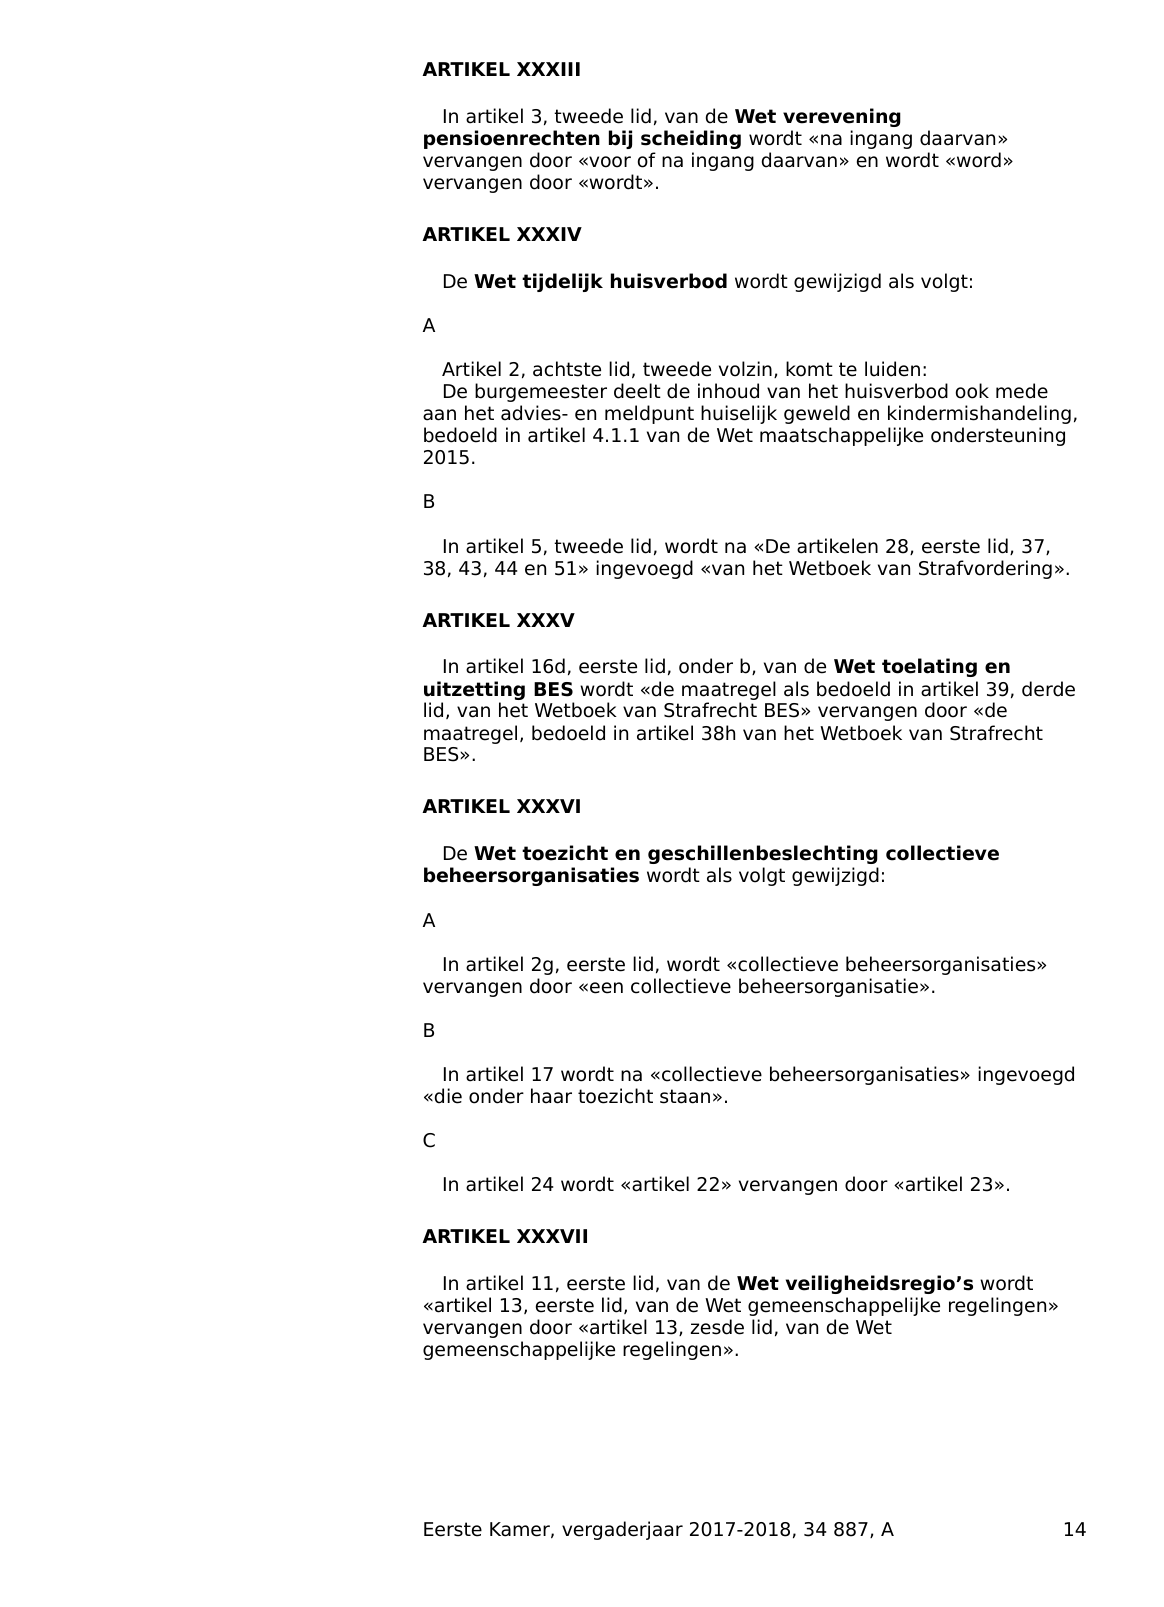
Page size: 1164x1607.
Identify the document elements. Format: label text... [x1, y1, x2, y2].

subtitle ARTIKEL XXXIV [422, 224, 1087, 246]
text In artikel 5, tweede lid, wordt na «De artikelen 28, eerste lid, 37, 38, 43, 44 en 51» ingevoegd «van het Wetboek van Strafvordering». [422, 536, 1087, 579]
text In artikel 16d, eerste lid, onder b, van de Wet toelating en uitzetting BES wordt «de maatregel als bedoeld in artikel 39, derde lid, van het Wetboek van Strafrecht BES» vervangen door «de maatregel, bedoeld in artikel 38h van het Wetboek van Strafrecht BES». [422, 656, 1087, 766]
text In artikel 3, tweede lid, van de Wet verevening pensioenrechten bij scheiding wordt «na ingang daarvan» vervangen door «voor of na ingang daarvan» en wordt «word» vervangen door «wordt». [422, 106, 1087, 194]
text De Wet toezicht en geschillenbeslechting collectieve beheersorganisaties wordt als volgt gewijzigd: [422, 843, 1087, 887]
subtitle ARTIKEL XXXV [422, 609, 1087, 631]
subtitle ARTIKEL XXXIII [422, 59, 1087, 81]
text In artikel 11, eerste lid, van de Wet veiligheidsregio’s wordt «artikel 13, eerste lid, van de Wet gemeenschappelijke regelingen» vervangen door «artikel 13, zesde lid, van de Wet gemeenschappelijke regelingen». [422, 1273, 1087, 1361]
text De Wet tijdelijk huisverbod wordt gewijzigd als volgt: [422, 271, 1087, 293]
text In artikel 17 wordt na «collectieve beheersorganisaties» ingevoegd «die onder haar toezicht staan». [422, 1064, 1087, 1108]
subtitle ARTIKEL XXXVII [422, 1226, 1087, 1248]
text A [422, 315, 1087, 337]
text B [422, 491, 1087, 513]
text B [422, 1020, 1087, 1042]
text In artikel 2g, eerste lid, wordt «collectieve beheersorganisaties» vervangen door «een collectieve beheersorganisatie». [422, 954, 1087, 998]
text Artikel 2, achtste lid, tweede volzin, komt te luiden: [422, 359, 1087, 381]
text C [422, 1130, 1087, 1152]
text In artikel 24 wordt «artikel 22» vervangen door «artikel 23». [422, 1174, 1087, 1196]
subtitle ARTIKEL XXXVI [422, 796, 1087, 818]
text De burgemeester deelt de inhoud van het huisverbod ook mede aan het advies- en meldpunt huiselijk geweld en kindermishandeling, bedoeld in artikel 4.1.1 van de Wet maatschappelijke ondersteuning 2015. [422, 381, 1087, 469]
text A [422, 909, 1087, 931]
